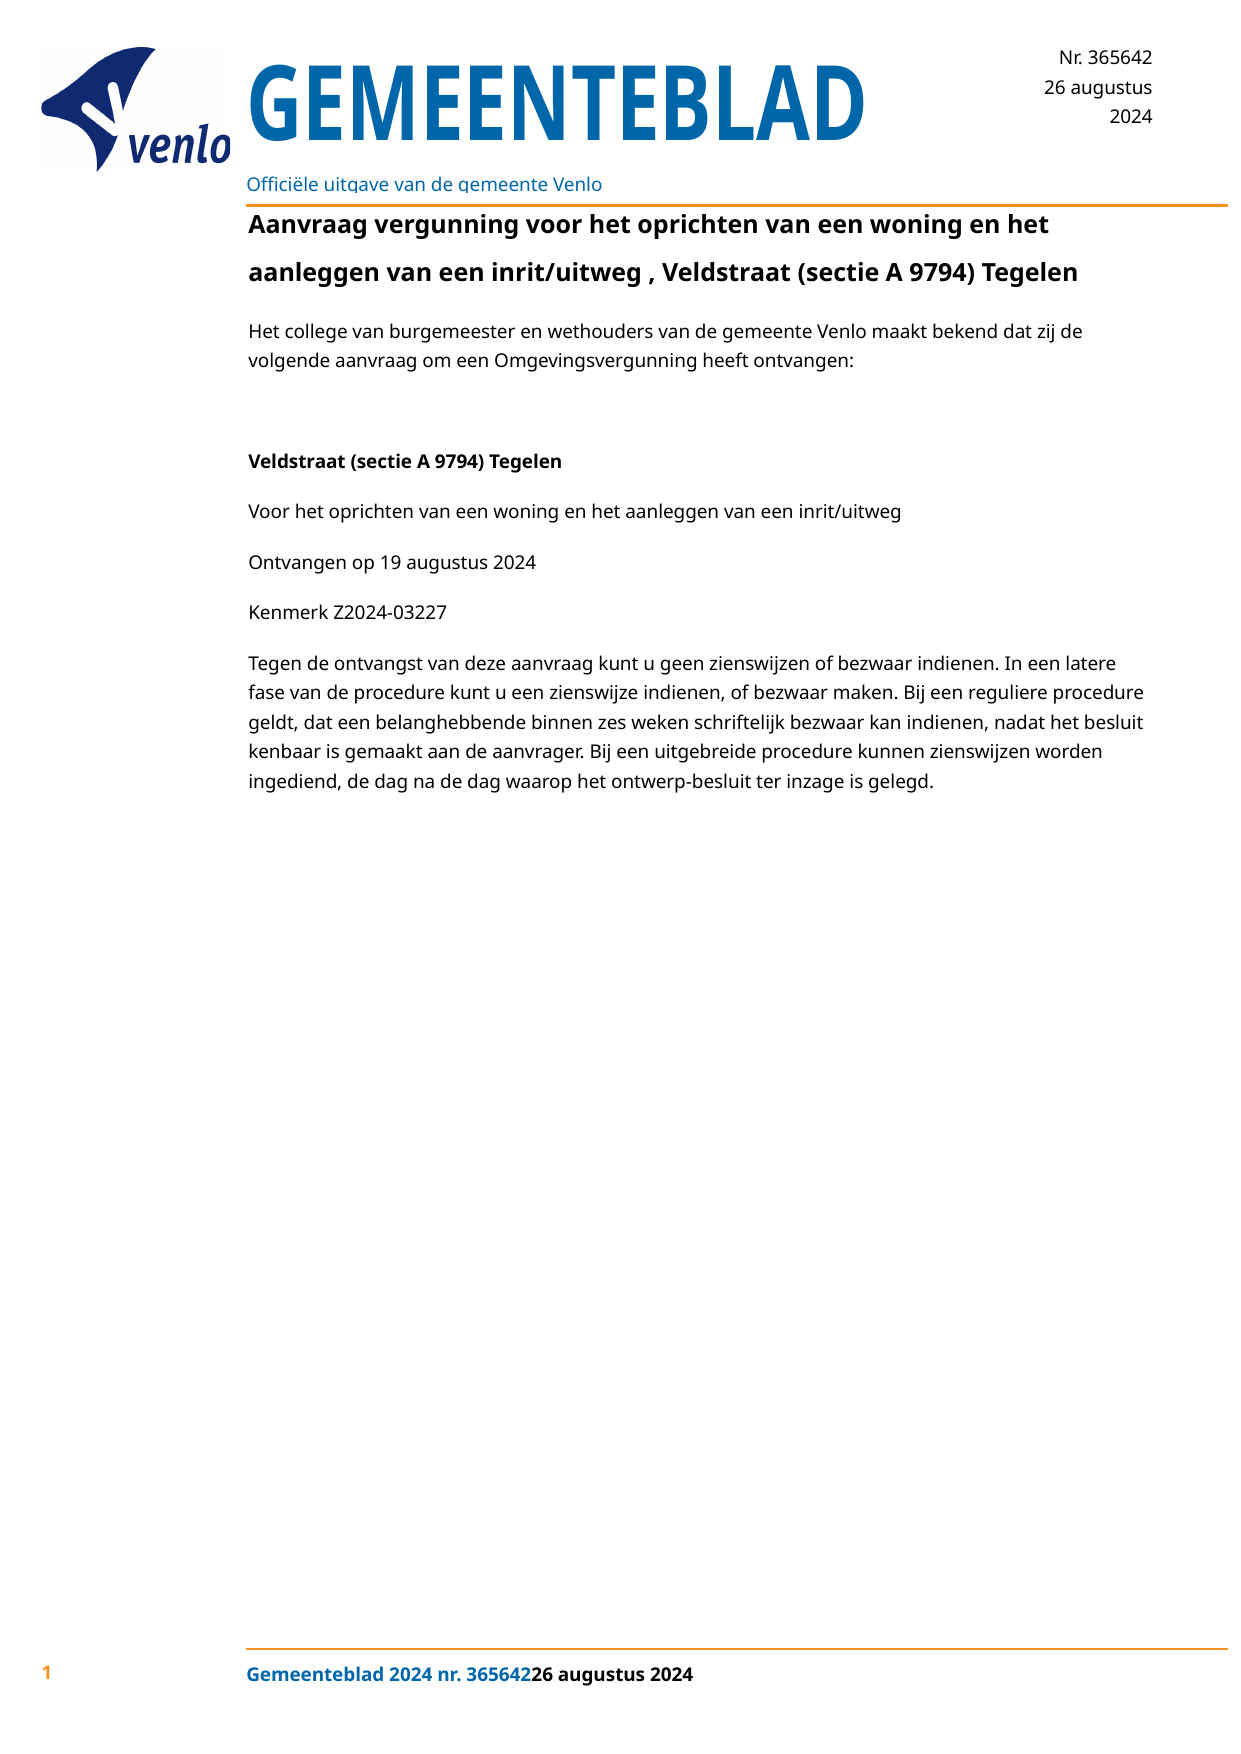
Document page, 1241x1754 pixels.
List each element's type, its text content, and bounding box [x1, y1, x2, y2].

text Aanvraag vergunning voor het oprichten van een woning en het aanleggen van een inrit/uitweg , Veldstraat (sectie A 9794) Tegelen [248, 207, 1152, 288]
text Veldstraat (sectie A 9794) Tegelen [248, 448, 1152, 474]
text Tegen de ontvangst van deze aanvraag kunt u geen zienswijzen of bezwaar indienen. In een latere fase van de procedure kunt u een zienswijze indienen, of bezwaar maken. Bij een reguliere procedure geldt, dat een belanghebbende binnen zes weken schriftelijk bezwaar kan indienen, nadat het besluit kenbaar is gemaakt aan de aanvrager. Bij een uitgebreide procedure kunnen zienswijzen worden ingediend, de dag na de dag waarop het ontwerp-besluit ter inzage is gelegd. [248, 650, 1152, 794]
text Voor het oprichten van een woning en het aanleggen van een inrit/uitweg [248, 499, 1152, 524]
text Ontvangen op 19 augustus 2024 [248, 549, 1152, 575]
picture [41, 47, 231, 172]
text Het college van burgemeester en wethouders van de gemeente Venlo maakt bekend dat zij de volgende aanvraag om een Omgevingsvergunning heeft ontvangen: [248, 318, 1152, 373]
text Kenmerk Z2024-03227 [248, 599, 1152, 625]
